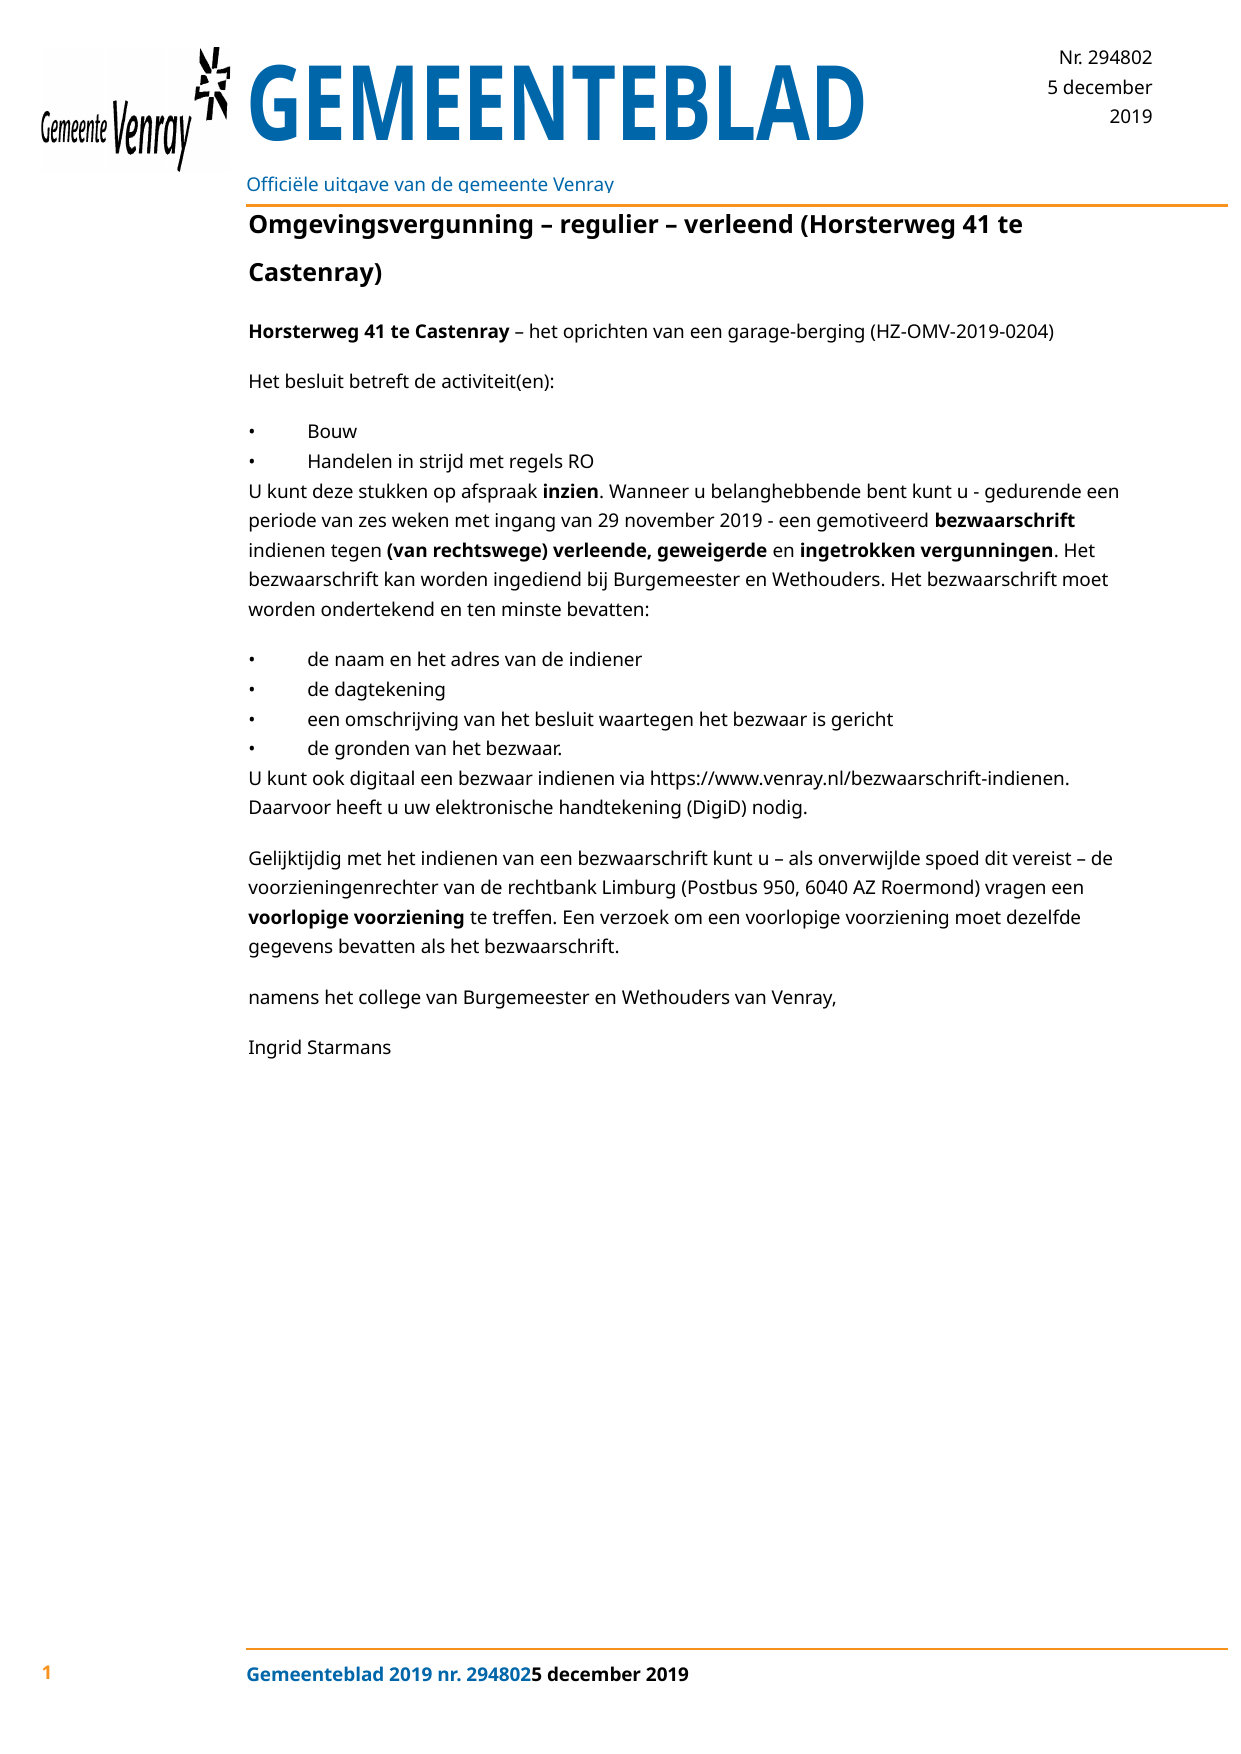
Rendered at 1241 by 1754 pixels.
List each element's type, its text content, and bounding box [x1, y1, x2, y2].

list de naam en het adres van de indiener [248, 647, 1152, 672]
list de dagtekening [248, 676, 1152, 702]
text Ingrid Starmans [248, 1034, 1152, 1060]
list een omschrijving van het besluit waartegen het bezwaar is gericht [248, 706, 1152, 732]
text Gelijktijdig met het indienen van een bezwaarschrift kunt u – als onverwijlde spoed dit vereist – de voorzieningenrechter van de rechtbank Limburg (Postbus 950, 6040 AZ Roermond) vragen een voorlopige voorziening te treffen. Een verzoek om een voorlopige voorziening moet dezelfde gegevens bevatten als het bezwaarschrift. [248, 845, 1152, 959]
list Handelen in strijd met regels RO [248, 448, 1152, 474]
text Het besluit betreft de activiteit(en): [248, 368, 1152, 394]
list de gronden van het bezwaar. [248, 735, 1152, 761]
list Bouw [248, 419, 1152, 444]
text U kunt ook digitaal een bezwaar indienen via https://www.venray.nl/bezwaarschrift-indienen. Daarvoor heeft u uw elektronische handtekening (DigiD) nodig. [248, 765, 1152, 820]
text U kunt deze stukken op afspraak inzien. Wanneer u belanghebbende bent kunt u - gedurende een periode van zes weken met ingang van 29 november 2019 - een gemotiveerd bezwaarschrift indienen tegen (van rechtswege) verleende, geweigerde en ingetrokken vergunningen. Het bezwaarschrift kan worden ingediend bij Burgemeester en Wethouders. Het bezwaarschrift moet worden ondertekend en ten minste bevatten: [248, 478, 1152, 622]
text namens het college van Burgemeester en Wethouders van Venray, [248, 984, 1152, 1010]
text Horsterweg 41 te Castenray – het oprichten van een garage-berging (HZ-OMV-2019-0204) [248, 318, 1152, 344]
text Omgevingsvergunning – regulier – verleend (Horsterweg 41 te Castenray) [248, 207, 1152, 288]
picture [41, 47, 231, 172]
